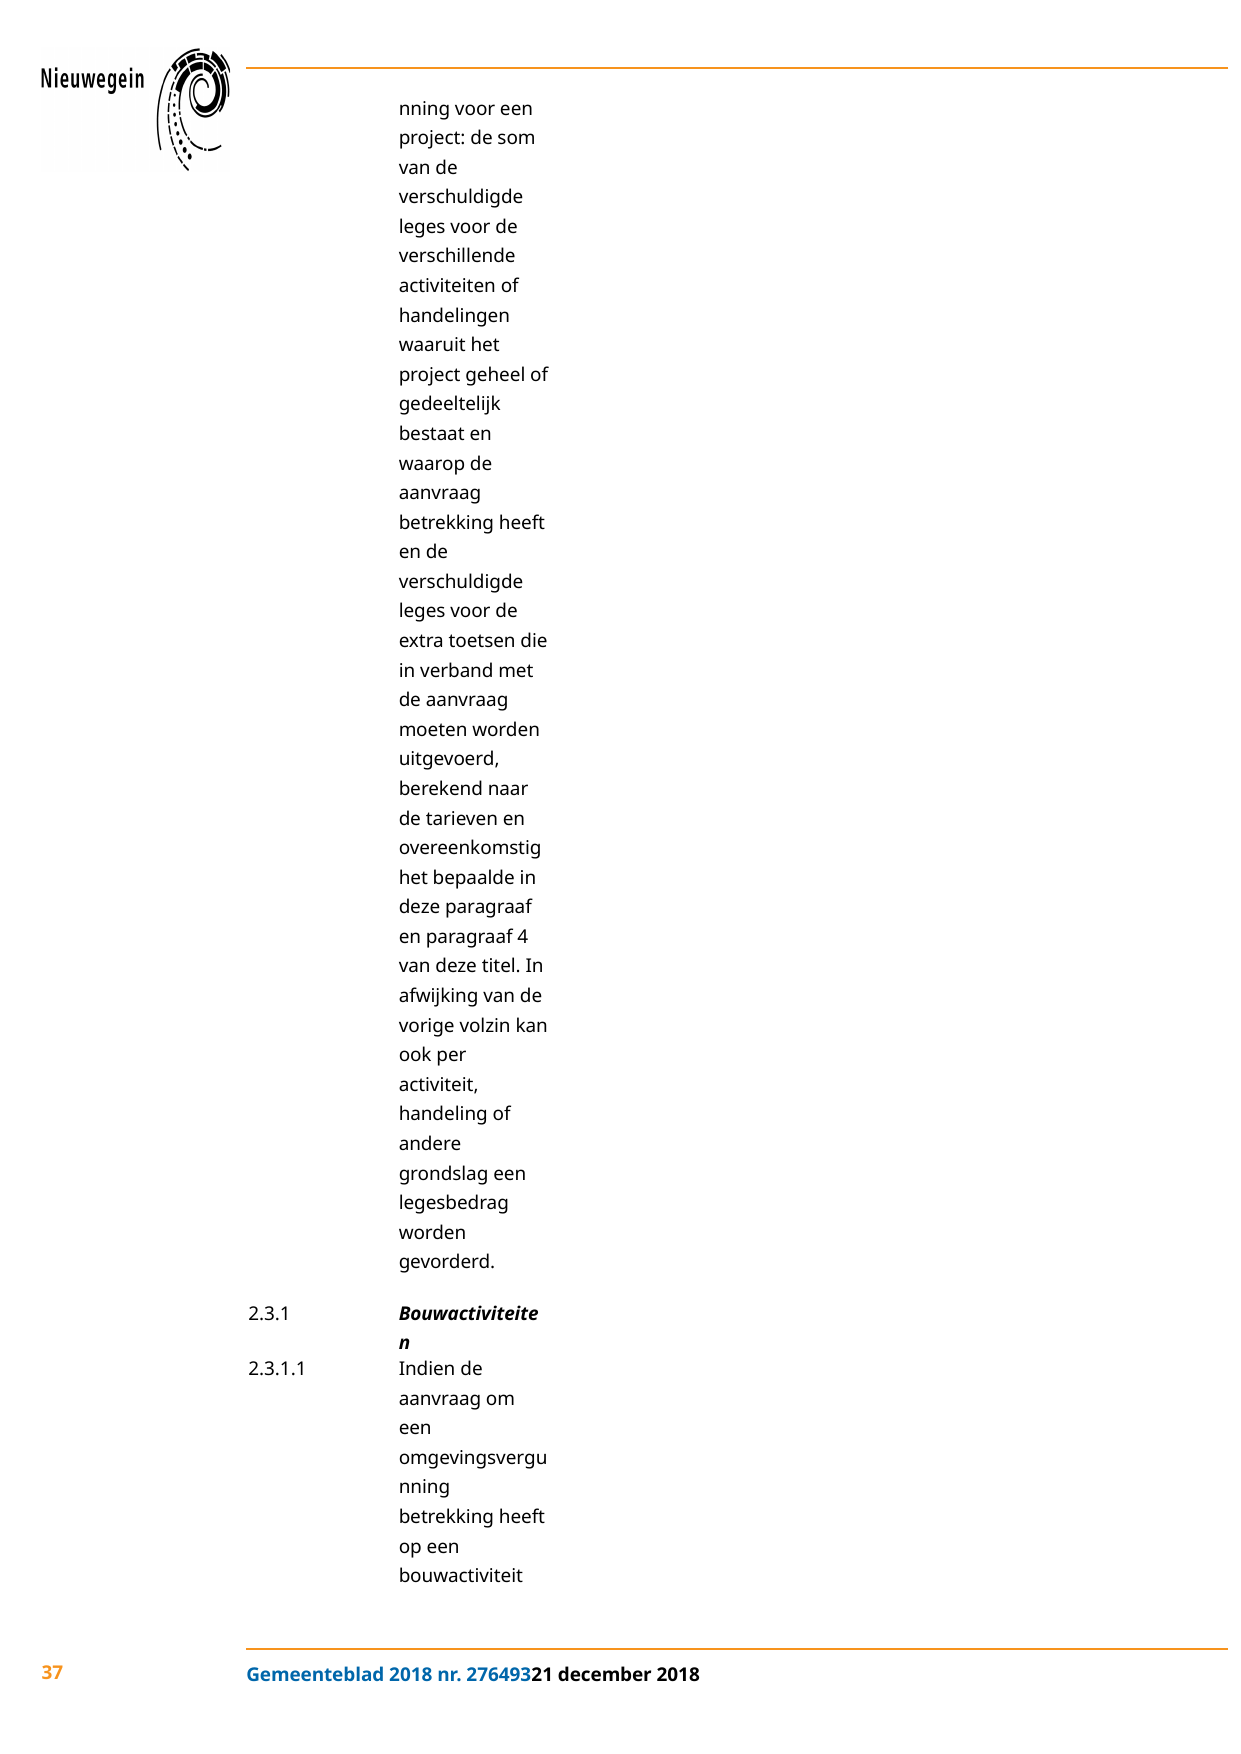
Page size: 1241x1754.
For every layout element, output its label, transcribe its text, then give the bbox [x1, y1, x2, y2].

table_cell Indien de aanvraag om een omgevingsvergunning betrekking heeft op een bouwactiviteit [399, 1355, 549, 1588]
table_cell [248, 1274, 398, 1300]
table_cell 2.3.1 [248, 1300, 398, 1355]
table_cell [549, 1274, 700, 1300]
picture [41, 47, 231, 172]
table_cell [549, 95, 700, 1274]
table_cell [248, 95, 398, 1274]
table_cell 2.3.1.1 [248, 1355, 398, 1588]
table_cell nning voor een project: de som van de verschuldigde leges voor de verschillende activiteiten of handelingen waaruit het project geheel of gedeeltelijk bestaat en waarop de aanvraag betrekking heeft en de verschuldigde leges voor de extra toetsen die in verband met de aanvraag moeten worden uitgevoerd, berekend naar de tarieven en overeenkomstig het bepaalde in deze paragraaf en paragraaf 4 van deze titel. In afwijking van de vorige volzin kan ook per activiteit, handeling of andere grondslag een legesbedrag worden gevorderd. [399, 95, 549, 1274]
table_cell [549, 1355, 700, 1588]
table_cell [549, 1300, 700, 1355]
table_cell Bouwactiviteiten [399, 1300, 549, 1355]
table_cell [399, 1274, 549, 1300]
